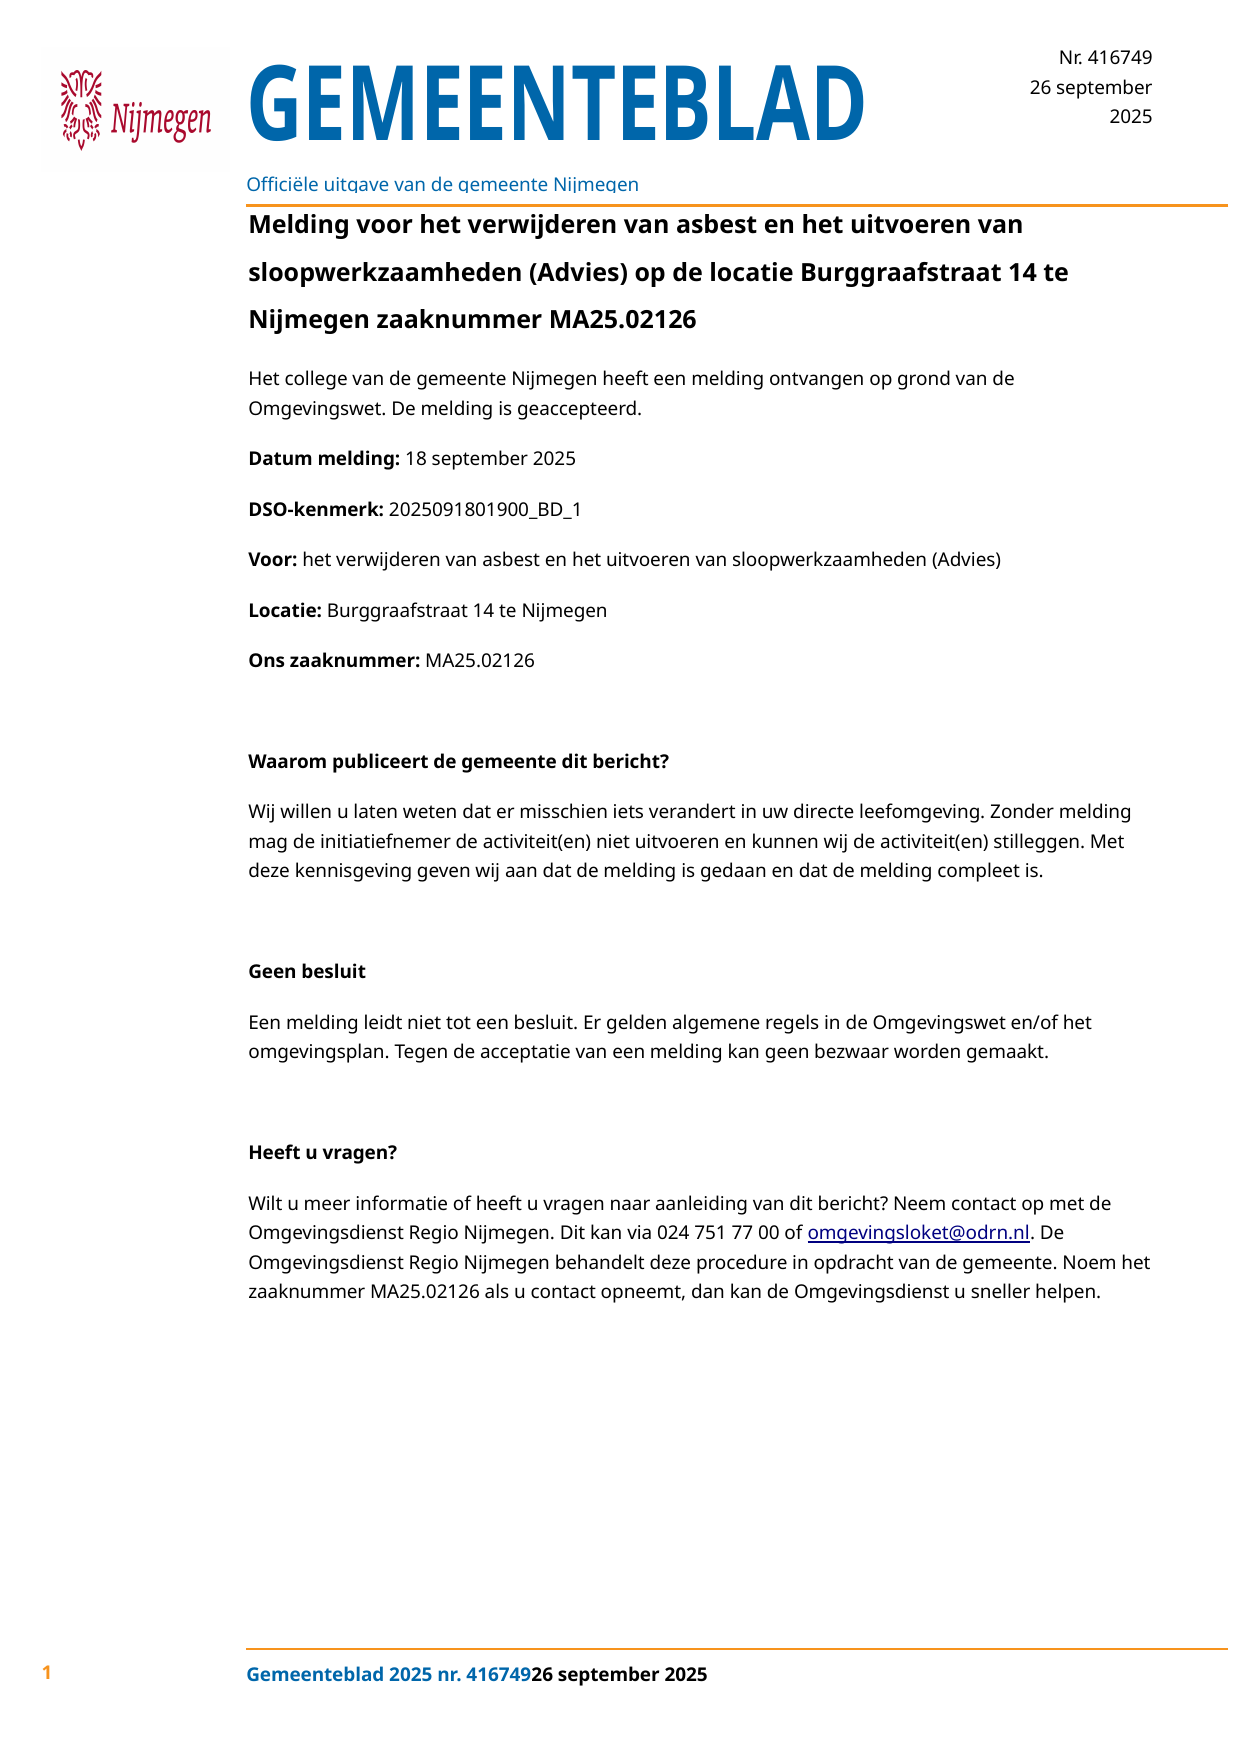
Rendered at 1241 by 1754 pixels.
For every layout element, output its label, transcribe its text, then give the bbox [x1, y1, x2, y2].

text Melding voor het verwijderen van asbest en het uitvoeren van sloopwerkzaamheden (Advies) op de locatie Burggraafstraat 14 te Nijmegen zaaknummer MA25.02126 [248, 207, 1152, 336]
text Ons zaaknummer: MA25.02126 [248, 647, 1152, 673]
text Datum melding: 18 september 2025 [248, 446, 1152, 471]
picture [41, 47, 231, 172]
text Wij willen u laten weten dat er misschien iets verandert in uw directe leefomgeving. Zonder melding mag de initiatiefnemer de activiteit(en) niet uitvoeren en kunnen wij de activiteit(en) stilleggen. Met deze kennisgeving geven wij aan dat de melding is gedaan en dat de melding compleet is. [248, 798, 1152, 883]
text Geen besluit [248, 958, 1152, 984]
text Het college van de gemeente Nijmegen heeft een melding ontvangen op grond van de Omgevingswet. De melding is geaccepteerd. [248, 366, 1152, 421]
text Wilt u meer informatie of heeft u vragen naar aanleiding van dit bericht? Neem contact op met de Omgevingsdienst Regio Nijmegen. Dit kan via 024 751 77 00 of omgevingsloket@odrn.nl. De Omgevingsdienst Regio Nijmegen behandelt deze procedure in opdracht van de gemeente. Noem het zaaknummer MA25.02126 als u contact opneemt, dan kan de Omgevingsdienst u sneller helpen. [248, 1190, 1152, 1304]
text Heeft u vragen? [248, 1139, 1152, 1165]
text Voor: het verwijderen van asbest en het uitvoeren van sloopwerkzaamheden (Advies) [248, 546, 1152, 572]
text Waarom publiceert de gemeente dit bericht? [248, 748, 1152, 774]
text Locatie: Burggraafstraat 14 te Nijmegen [248, 597, 1152, 622]
text DSO-kenmerk: 2025091801900_BD_1 [248, 496, 1152, 522]
text Een melding leidt niet tot een besluit. Er gelden algemene regels in de Omgevingswet en/of het omgevingsplan. Tegen de acceptatie van een melding kan geen bezwaar worden gemaakt. [248, 1009, 1152, 1064]
